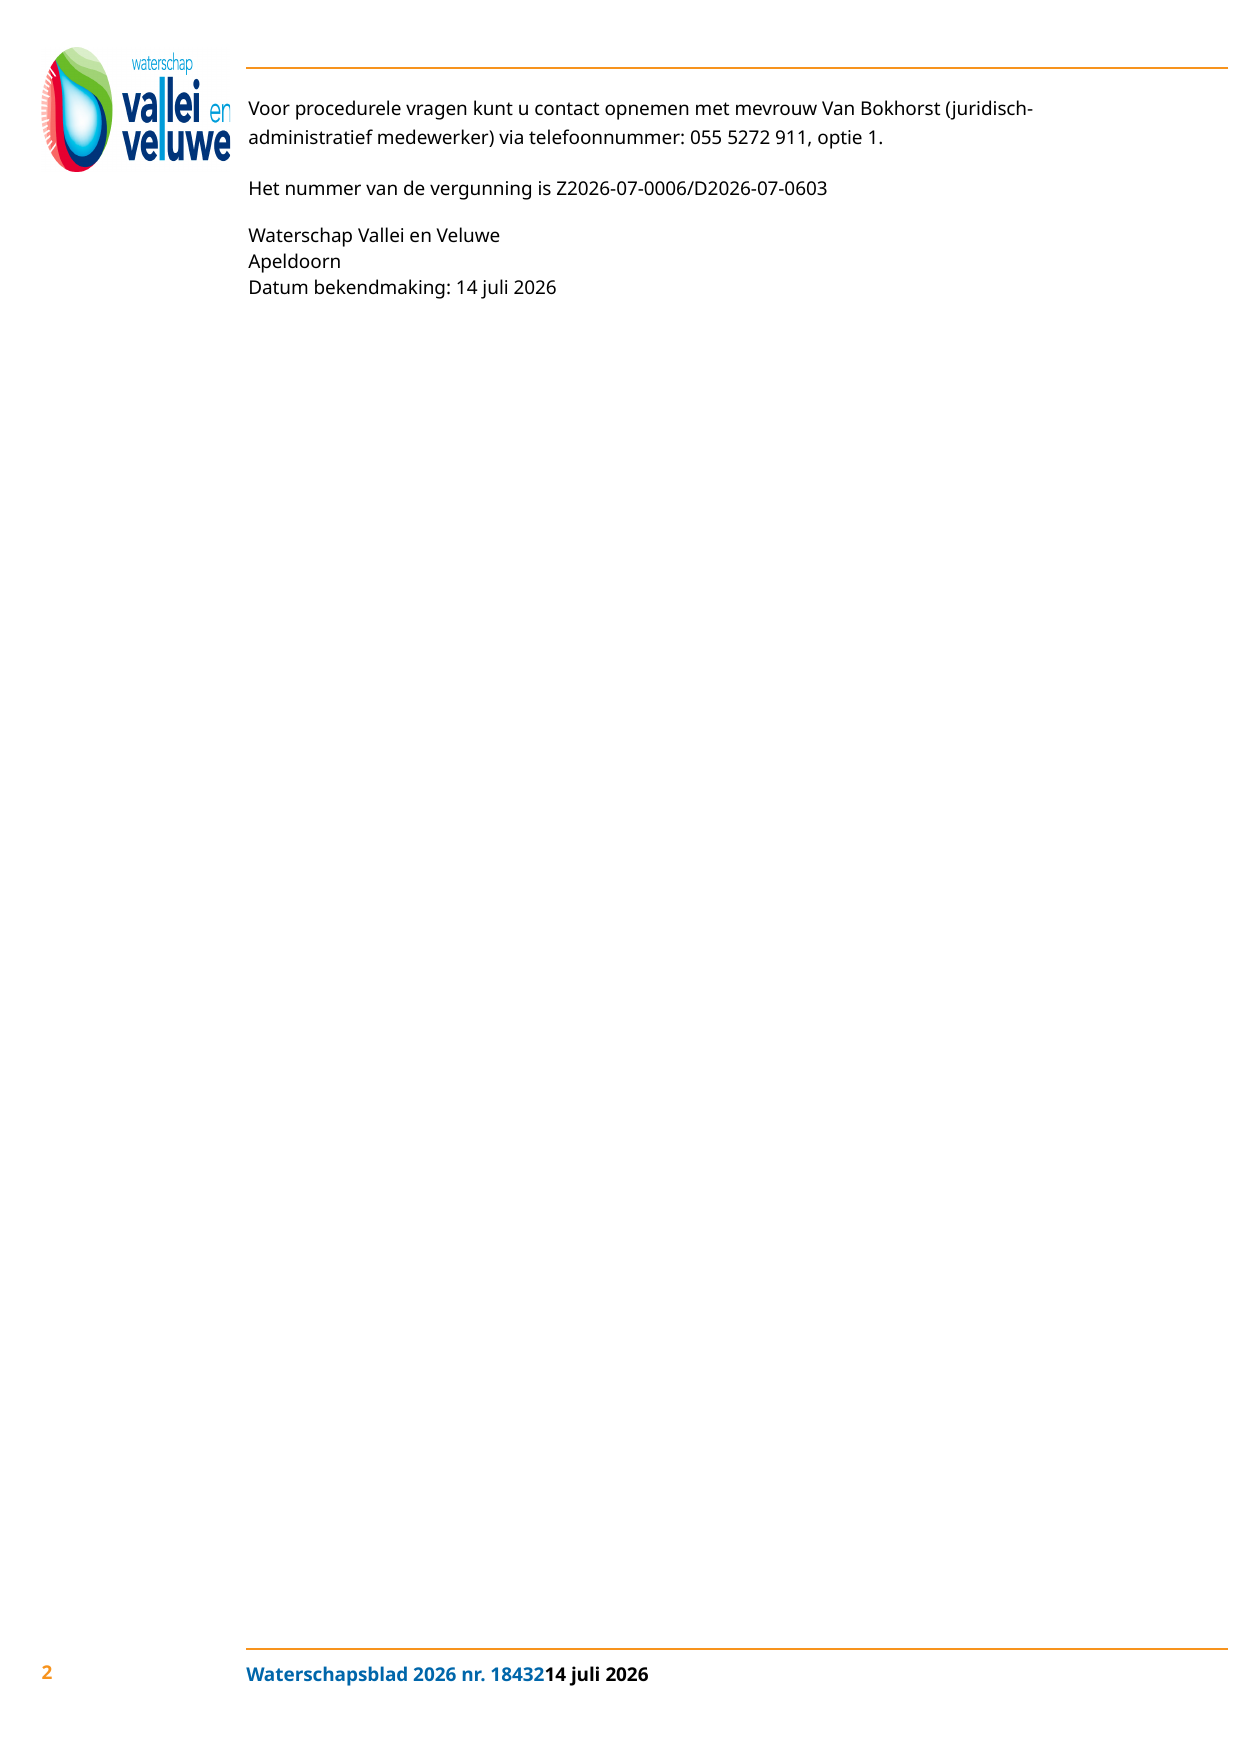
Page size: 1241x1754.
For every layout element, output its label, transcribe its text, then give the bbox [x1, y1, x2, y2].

text Apeldoorn [248, 248, 1152, 274]
picture [41, 47, 231, 172]
text Datum bekendmaking: 14 juli 2026 [248, 274, 1152, 300]
text Het nummer van de vergunning is Z2026-07-0006/D2026-07-0603 [248, 175, 1152, 201]
text Voor procedurele vragen kunt u contact opnemen met mevrouw Van Bokhorst (juridisch-administratief medewerker) via telefoonnummer: 055 5272 911, optie 1. [248, 95, 1152, 150]
text Waterschap Vallei en Veluwe [248, 223, 1152, 248]
